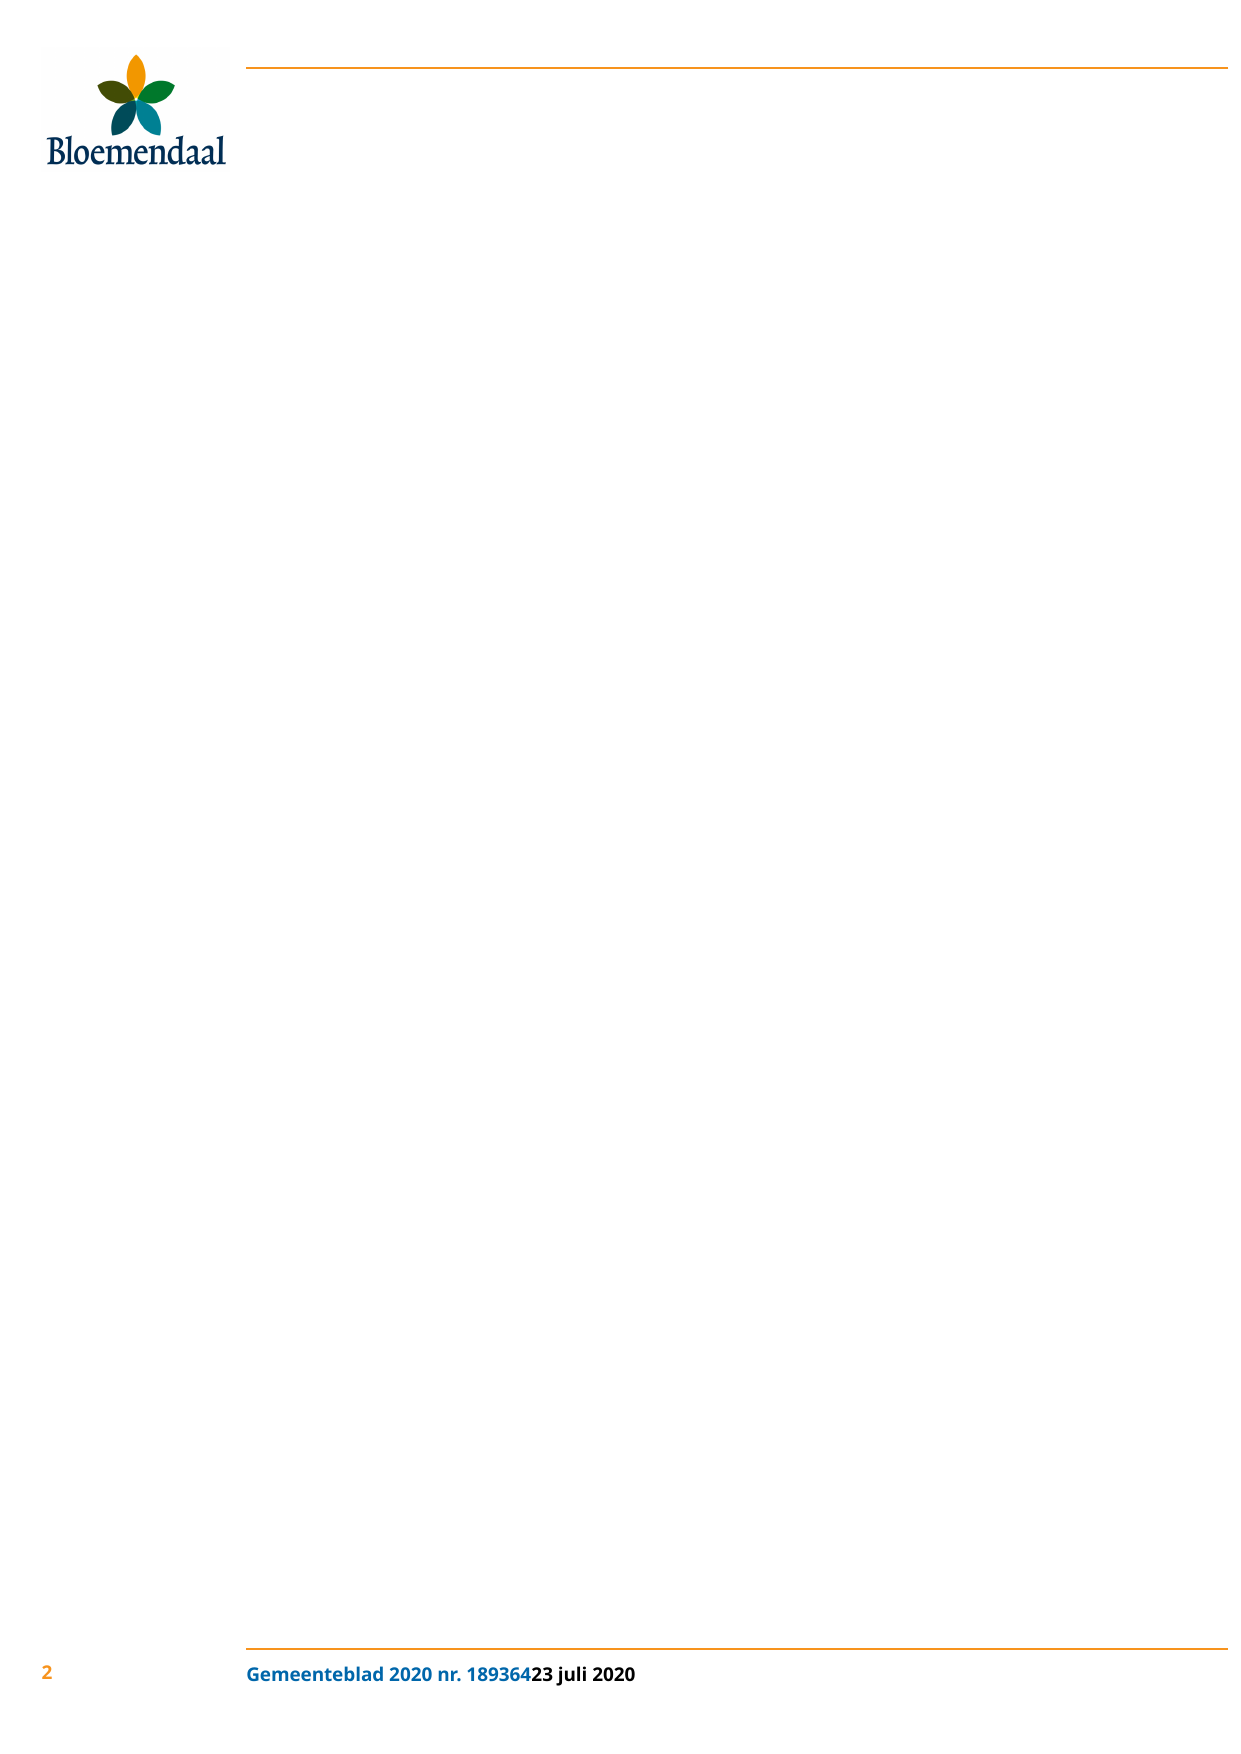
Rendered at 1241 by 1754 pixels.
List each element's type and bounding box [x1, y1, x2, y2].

picture [41, 47, 231, 172]
